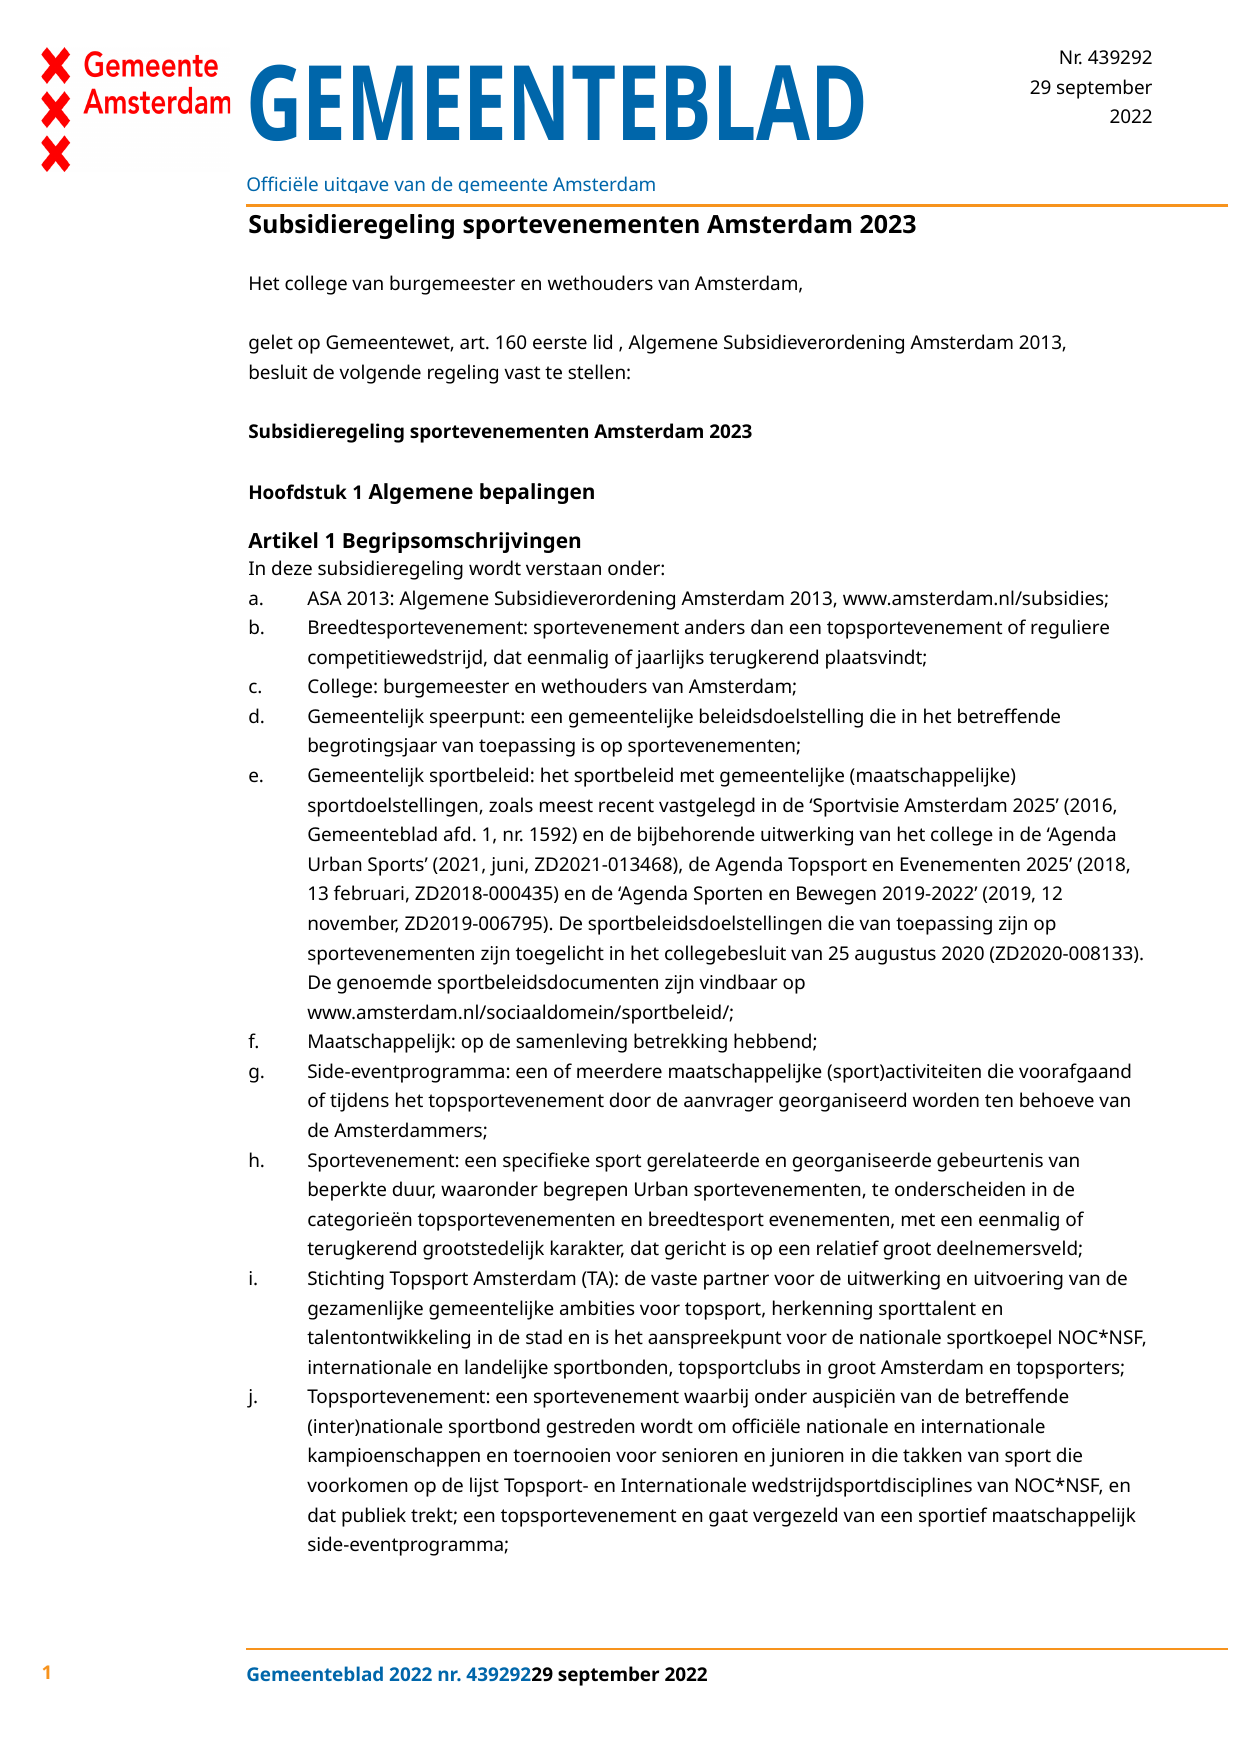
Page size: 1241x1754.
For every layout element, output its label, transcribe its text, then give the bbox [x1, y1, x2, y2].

text Subsidieregeling sportevenementen Amsterdam 2023 [248, 418, 1152, 444]
list Sportevenement: een specifieke sport gerelateerde en georganiseerde gebeurtenis van beperkte duur, waaronder begrepen Urban sportevenementen, te onderscheiden in de categorieën topsportevenementen en breedtesport evenementen, met een eenmalig of terugkerend grootstedelijk karakter, dat gericht is op een relatief groot deelnemersveld; [248, 1147, 1152, 1261]
list ASA 2013: Algemene Subsidieverordening Amsterdam 2013, www.amsterdam.nl/subsidies; [248, 585, 1152, 610]
list Gemeentelijk speerpunt: een gemeentelijke beleidsdoelstelling die in het betreffende begrotingsjaar van toepassing is op sportevenementen; [248, 703, 1152, 758]
text Hoofdstuk 1 Algemene bepalingen [248, 477, 1152, 506]
text In deze subsidieregeling wordt verstaan onder: [248, 555, 1152, 581]
list Breedtesportevenement: sportevenement anders dan een topsportevenement of reguliere competitiewedstrijd, dat eenmalig of jaarlijks terugkerend plaatsvindt; [248, 614, 1152, 669]
list Gemeentelijk sportbeleid: het sportbeleid met gemeentelijke (maatschappelijke) sportdoelstellingen, zoals meest recent vastgelegd in de ‘Sportvisie Amsterdam 2025’ (2016, Gemeenteblad afd. 1, nr. 1592) en de bijbehorende uitwerking van het college in de ‘Agenda Urban Sports’ (2021, juni, ZD2021-013468), de Agenda Topsport en Evenementen 2025’ (2018, 13 februari, ZD2018-000435) en de ‘Agenda Sporten en Bewegen 2019-2022’ (2019, 12 november, ZD2019-006795). De sportbeleidsdoelstellingen die van toepassing zijn op sportevenementen zijn toegelicht in het collegebesluit van 25 augustus 2020 (ZD2020-008133). De genoemde sportbeleidsdocumenten zijn vindbaar op www.amsterdam.nl/sociaaldomein/sportbeleid/; [248, 762, 1152, 1024]
list Stichting Topsport Amsterdam (TA): de vaste partner voor de uitwerking en uitvoering van de gezamenlijke gemeentelijke ambities voor topsport, herkenning sporttalent en talentontwikkeling in de stad en is het aanspreekpunt voor de nationale sportkoepel NOC*NSF, internationale en landelijke sportbonden, topsportclubs in groot Amsterdam en topsporters; [248, 1265, 1152, 1379]
list Side-eventprogramma: een of meerdere maatschappelijke (sport)activiteiten die voorafgaand of tijdens het topsportevenement door de aanvrager georganiseerd worden ten behoeve van de Amsterdammers; [248, 1058, 1152, 1143]
text Het college van burgemeester en wethouders van Amsterdam, [248, 270, 1152, 296]
text gelet op Gemeentewet, art. 160 eerste lid , Algemene Subsidieverordening Amsterdam 2013, [248, 329, 1152, 355]
list Maatschappelijk: op de samenleving betrekking hebbend; [248, 1028, 1152, 1054]
list College: burgemeester en wethouders van Amsterdam; [248, 673, 1152, 699]
text Artikel 1 Begripsomschrijvingen [248, 527, 1152, 555]
text Subsidieregeling sportevenementen Amsterdam 2023 [248, 207, 1152, 241]
text besluit de volgende regeling vast te stellen: [248, 359, 1152, 385]
list Topsportevenement: een sportevenement waarbij onder auspiciën van de betreffende (inter)nationale sportbond gestreden wordt om officiële nationale en internationale kampioenschappen en toernooien voor senioren en junioren in die takken van sport die voorkomen op de lijst Topsport- en Internationale wedstrijdsportdisciplines van NOC*NSF, en dat publiek trekt; een topsportevenement en gaat vergezeld van een sportief maatschappelijk side-eventprogramma; [248, 1383, 1152, 1557]
picture [41, 47, 231, 172]
